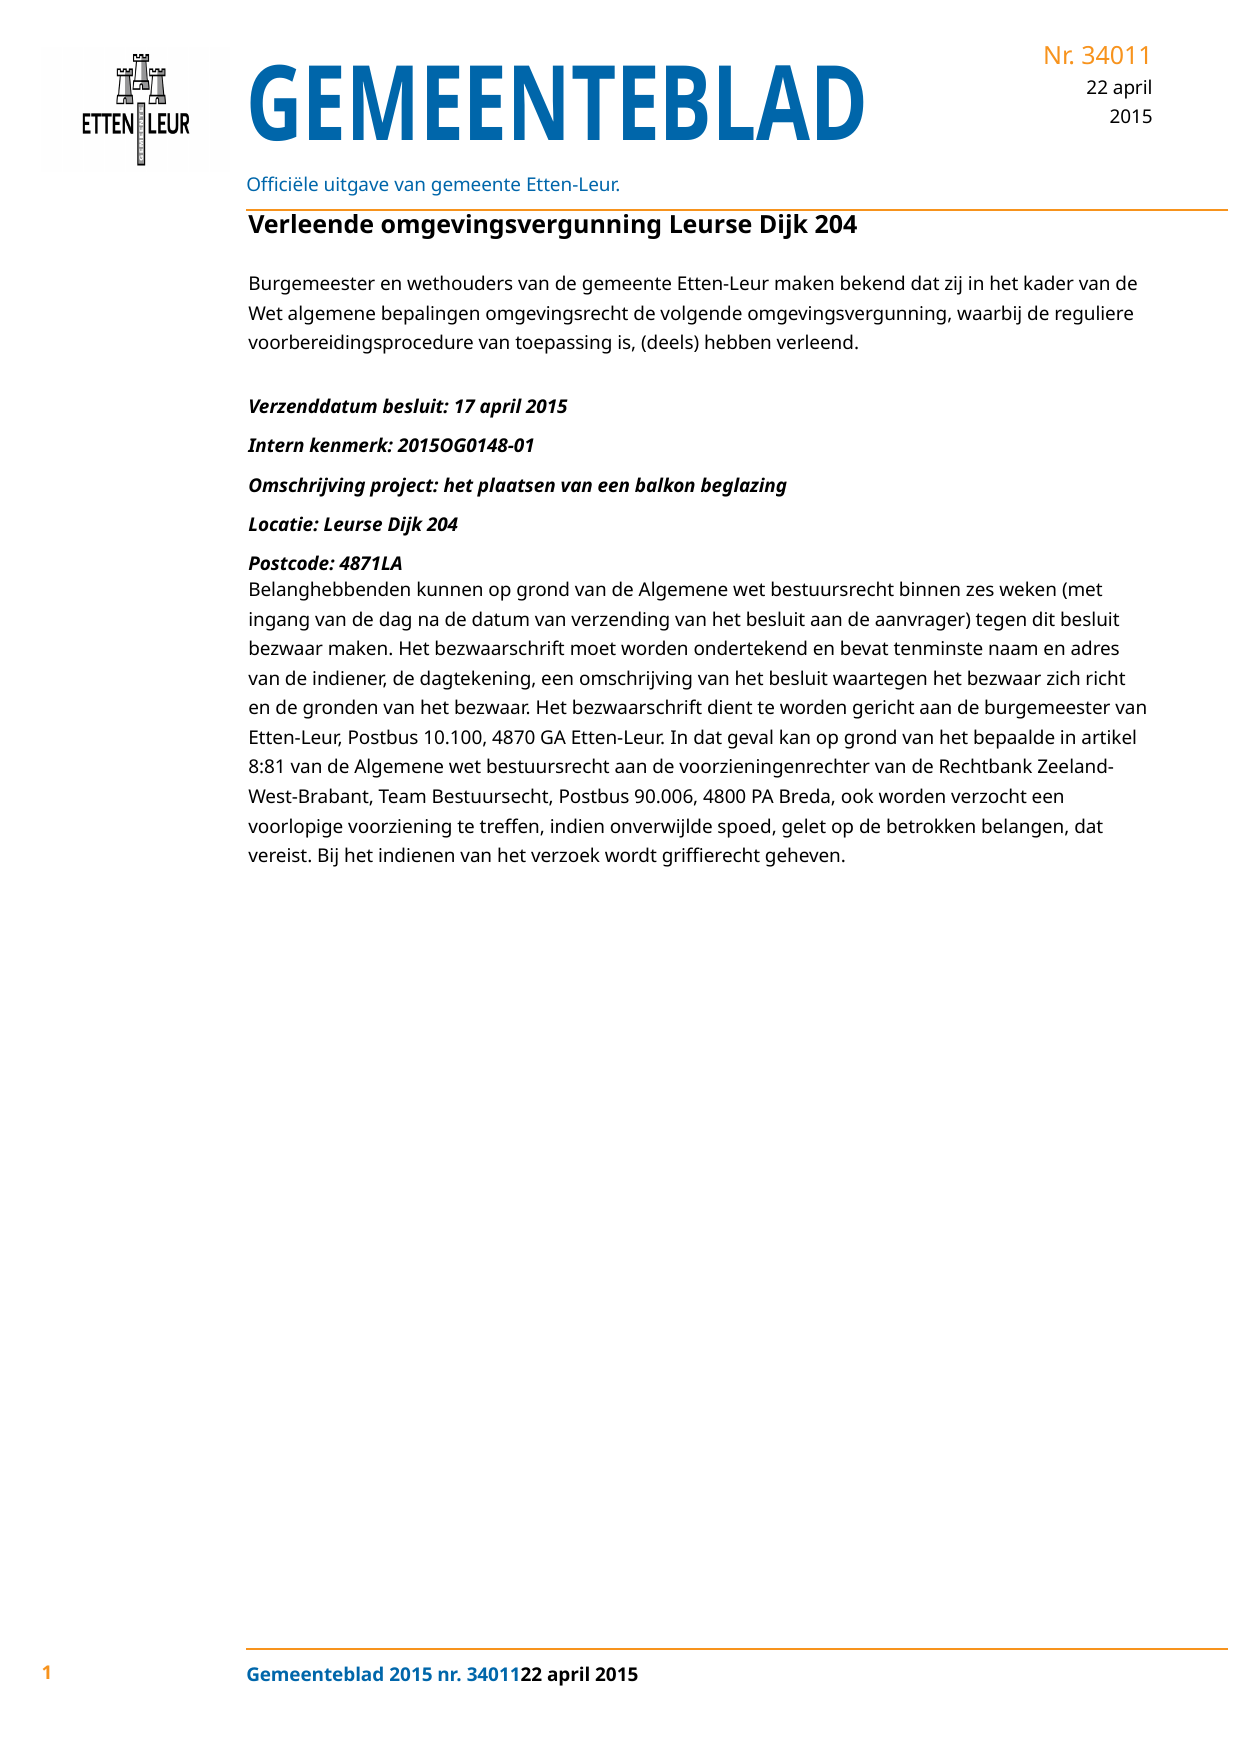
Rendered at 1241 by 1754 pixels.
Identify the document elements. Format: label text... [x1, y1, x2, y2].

text Postcode: 4871LA [248, 551, 1152, 576]
picture [41, 47, 231, 172]
text Verzenddatum besluit: 17 april 2015 [248, 393, 1152, 419]
text Burgemeester en wethouders van de gemeente Etten-Leur maken bekend dat zij in het kader van de Wet algemene bepalingen omgevingsrecht de volgende omgevingsvergunning, waarbij de reguliere voorbereidingsprocedure van toepassing is, (deels) hebben verleend. [248, 270, 1152, 355]
text Verleende omgevingsvergunning Leurse Dijk 204 [248, 211, 1152, 241]
text Belanghebbenden kunnen op grond van de Algemene wet bestuursrecht binnen zes weken (met ingang van de dag na de datum van verzending van het besluit aan de aanvrager) tegen dit besluit bezwaar maken. Het bezwaarschrift moet worden ondertekend en bevat tenminste naam en adres van de indiener, de dagtekening, een omschrijving van het besluit waartegen het bezwaar zich richt en de gronden van het bezwaar. Het bezwaarschrift dient te worden gericht aan de burgemeester van Etten-Leur, Postbus 10.100, 4870 GA Etten-Leur. In dat geval kan op grond van het bepaalde in artikel 8:81 van de Algemene wet bestuursrecht aan de voorzieningenrechter van de Rechtbank Zeeland-West-Brabant, Team Bestuursecht, Postbus 90.006, 4800 PA Breda, ook worden verzocht een voorlopige voorziening te treffen, indien onverwijlde spoed, gelet op de betrokken belangen, dat vereist. Bij het indienen van het verzoek wordt griffierecht geheven. [248, 576, 1152, 868]
text Locatie: Leurse Dijk 204 [248, 511, 1152, 537]
text Omschrijving project: het plaatsen van een balkon beglazing [248, 472, 1152, 498]
text Intern kenmerk: 2015OG0148-01 [248, 433, 1152, 458]
